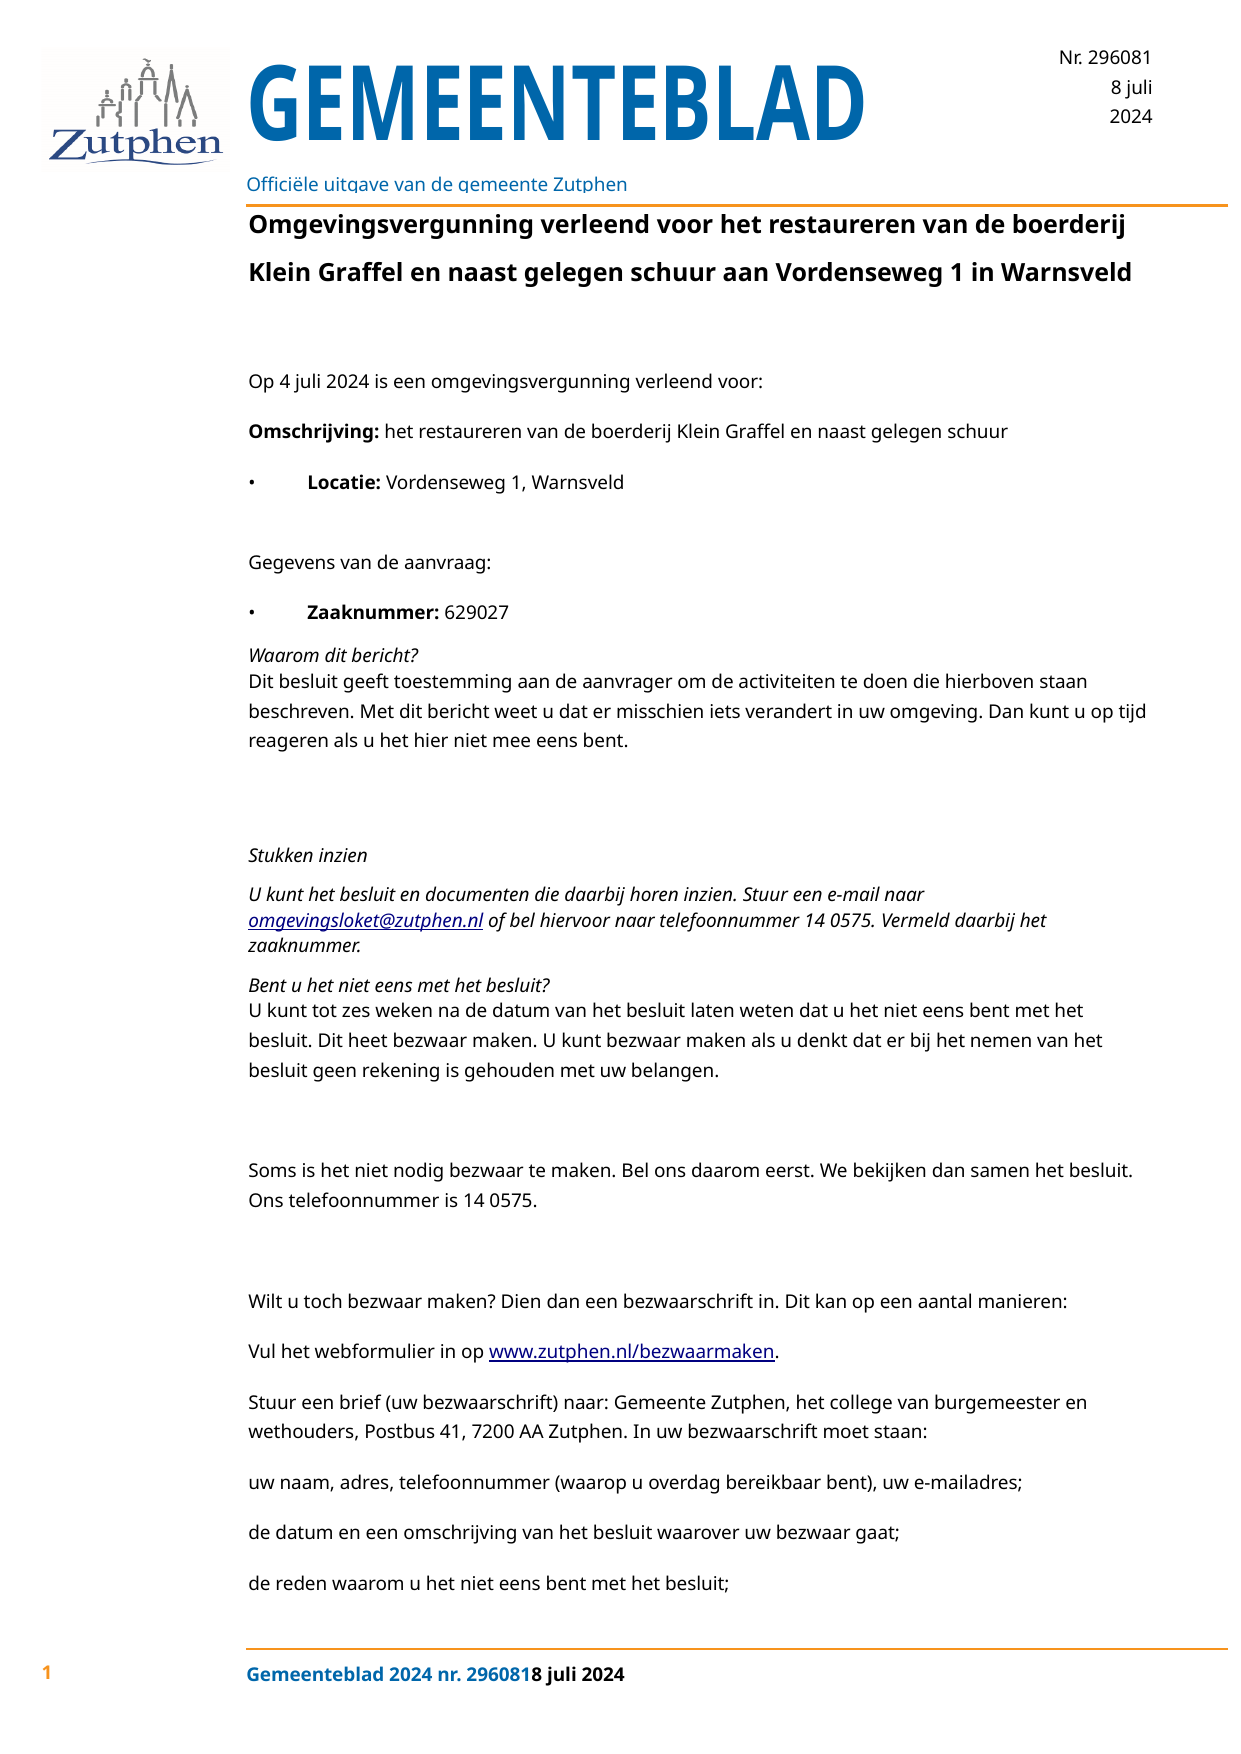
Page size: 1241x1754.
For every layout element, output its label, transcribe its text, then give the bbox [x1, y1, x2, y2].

list Locatie: Vordenseweg 1, Warnsveld [248, 469, 1152, 495]
text Wilt u toch bezwaar maken? Dien dan een bezwaarschrift in. Dit kan op een aantal manieren: [248, 1288, 1152, 1314]
text Waarom dit bericht? [248, 643, 1152, 668]
text U kunt het besluit en documenten die daarbij horen inzien. Stuur een e-mail naar omgevingsloket@zutphen.nl of bel hiervoor naar telefoonnummer 14 0575. Vermeld daarbij het zaaknummer. [248, 881, 1152, 958]
text de datum en een omschrijving van het besluit waarover uw bezwaar gaat; [248, 1519, 1152, 1545]
text Op 4 juli 2024 is een omgevingsvergunning verleend voor: [248, 368, 1152, 394]
text Stuur een brief (uw bezwaarschrift) naar: Gemeente Zutphen, het college van burgemeester en wethouders, Postbus 41, 7200 AA Zutphen. In uw bezwaarschrift moet staan: [248, 1389, 1152, 1444]
picture [41, 47, 231, 172]
list Zaaknummer: 629027 [248, 599, 1152, 625]
text Dit besluit geeft toestemming aan de aanvrager om de activiteiten te doen die hierboven staan beschreven. Met dit bericht weet u dat er misschien iets verandert in uw omgeving. Dan kunt u op tijd reageren als u het hier niet mee eens bent. [248, 668, 1152, 753]
text Omschrijving: het restaureren van de boerderij Klein Graffel en naast gelegen schuur [248, 419, 1152, 444]
text Bent u het niet eens met het besluit? [248, 972, 1152, 998]
text Omgevingsvergunning verleend voor het restaureren van de boerderij Klein Graffel en naast gelegen schuur aan Vordenseweg 1 in Warnsveld [248, 207, 1152, 288]
text Soms is het niet nodig bezwaar te maken. Bel ons daarom eerst. We bekijken dan samen het besluit. Ons telefoonnummer is 14 0575. [248, 1158, 1152, 1213]
text U kunt tot zes weken na de datum van het besluit laten weten dat u het niet eens bent met het besluit. Dit heet bezwaar maken. U kunt bezwaar maken als u denkt dat er bij het nemen van het besluit geen rekening is gehouden met uw belangen. [248, 998, 1152, 1083]
text Stukken inzien [248, 842, 1152, 868]
text Vul het webformulier in op www.zutphen.nl/bezwaarmaken. [248, 1338, 1152, 1364]
text de reden waarom u het niet eens bent met het besluit; [248, 1570, 1152, 1596]
text uw naam, adres, telefoonnummer (waarop u overdag bereikbaar bent), uw e-mailadres; [248, 1469, 1152, 1495]
text Gegevens van de aanvraag: [248, 549, 1152, 575]
